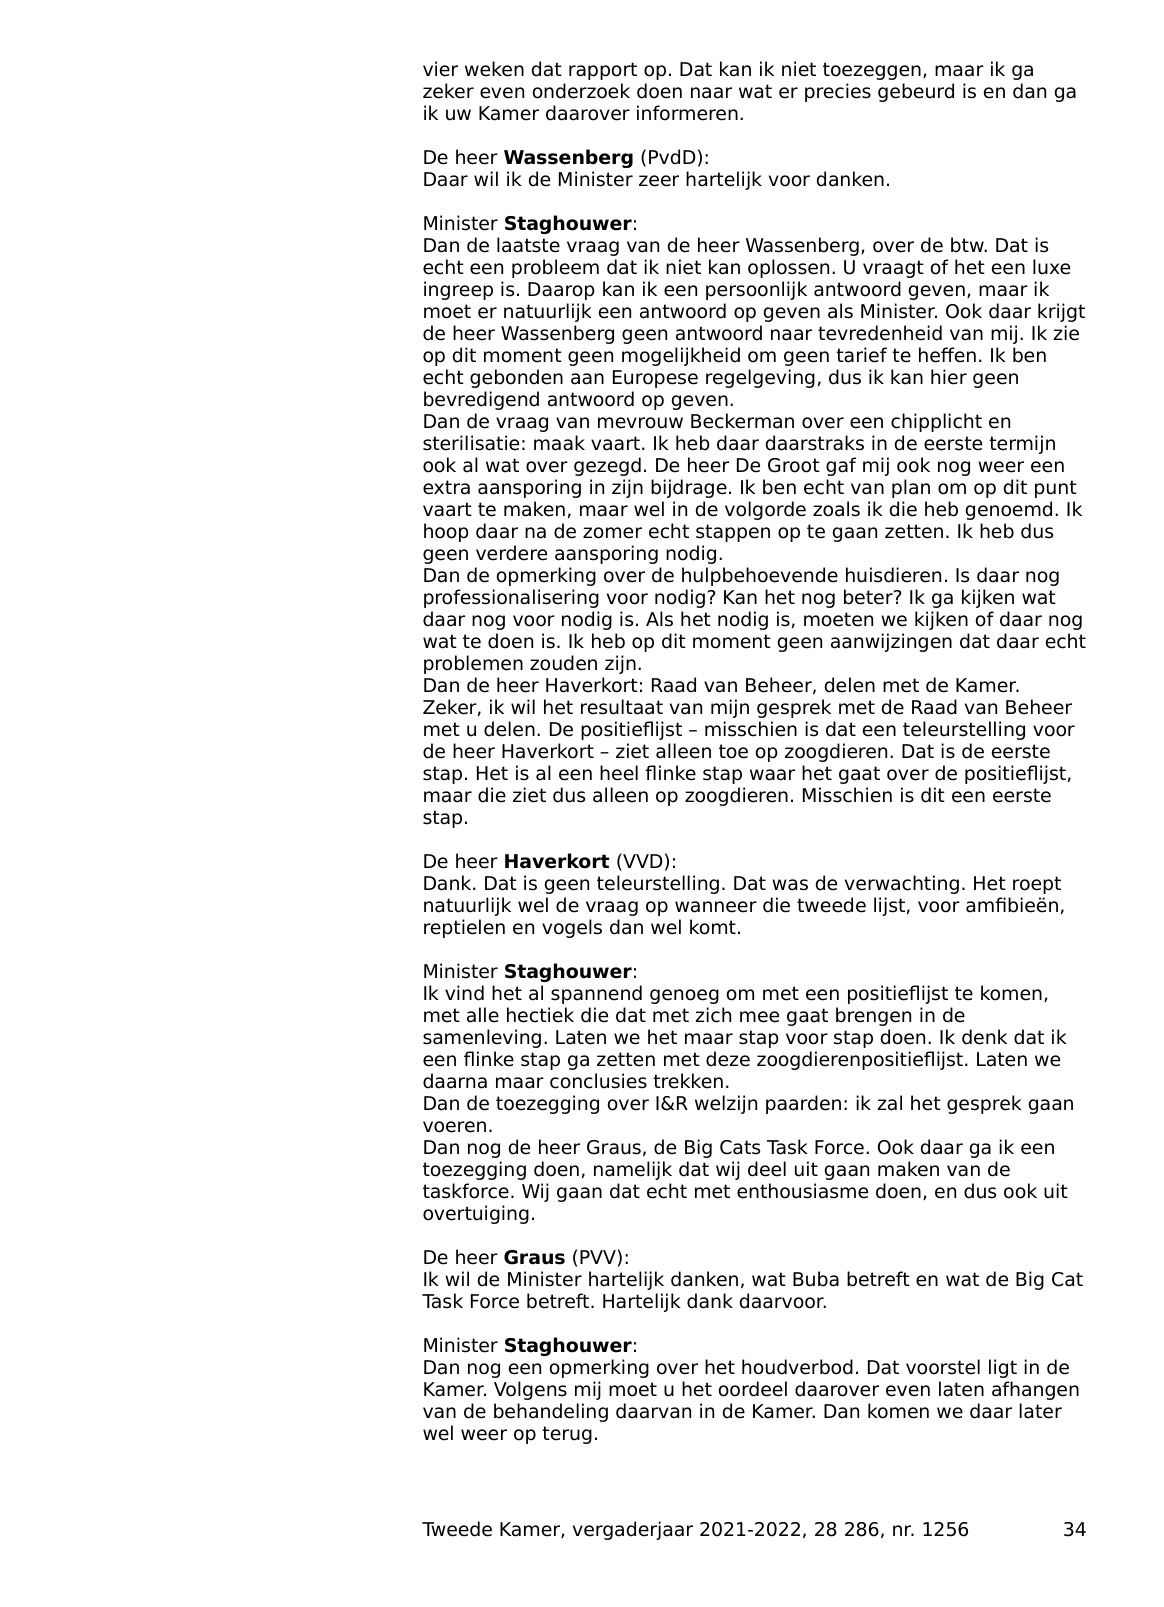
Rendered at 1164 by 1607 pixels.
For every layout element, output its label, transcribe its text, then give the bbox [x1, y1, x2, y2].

text Minister Staghouwer: [422, 213, 1087, 235]
text Dan de heer Haverkort: Raad van Beheer, delen met de Kamer. Zeker, ik wil het resultaat van mijn gesprek met de Raad van Beheer met u delen. De positieflijst – misschien is dat een teleurstelling voor de heer Haverkort – ziet alleen toe op zoogdieren. Dat is de eerste stap. Het is al een heel flinke stap waar het gaat over de positieflijst, maar die ziet dus alleen op zoogdieren. Misschien is dit een eerste stap. [422, 675, 1087, 829]
text Dan nog de heer Graus, de Big Cats Task Force. Ook daar ga ik een toezegging doen, namelijk dat wij deel uit gaan maken van de taskforce. Wij gaan dat echt met enthousiasme doen, en dus ook uit overtuiging. [422, 1137, 1087, 1225]
text Dan de toezegging over I&R welzijn paarden: ik zal het gesprek gaan voeren. [422, 1093, 1087, 1137]
text Ik wil de Minister hartelijk danken, wat Buba betreft en wat de Big Cat Task Force betreft. Hartelijk dank daarvoor. [422, 1269, 1087, 1313]
text Dan de opmerking over de hulpbehoevende huisdieren. Is daar nog professionalisering voor nodig? Kan het nog beter? Ik ga kijken wat daar nog voor nodig is. Als het nodig is, moeten we kijken of daar nog wat te doen is. Ik heb op dit moment geen aanwijzingen dat daar echt problemen zouden zijn. [422, 565, 1087, 675]
text Daar wil ik de Minister zeer hartelijk voor danken. [422, 169, 1087, 191]
text Dank. Dat is geen teleurstelling. Dat was de verwachting. Het roept natuurlijk wel de vraag op wanneer die tweede lijst, voor amfibieën, reptielen en vogels dan wel komt. [422, 873, 1087, 939]
text Minister Staghouwer: [422, 1335, 1087, 1357]
text Minister Staghouwer: [422, 961, 1087, 983]
text Dan de laatste vraag van de heer Wassenberg, over de btw. Dat is echt een probleem dat ik niet kan oplossen. U vraagt of het een luxe ingreep is. Daarop kan ik een persoonlijk antwoord geven, maar ik moet er natuurlijk een antwoord op geven als Minister. Ook daar krijgt de heer Wassenberg geen antwoord naar tevredenheid van mij. Ik zie op dit moment geen mogelijkheid om geen tarief te heffen. Ik ben echt gebonden aan Europese regelgeving, dus ik kan hier geen bevredigend antwoord op geven. [422, 235, 1087, 411]
text De heer Graus (PVV): [422, 1247, 1087, 1269]
text De heer Haverkort (VVD): [422, 851, 1087, 873]
text Ik vind het al spannend genoeg om met een positieflijst te komen, met alle hectiek die dat met zich mee gaat brengen in de samenleving. Laten we het maar stap voor stap doen. Ik denk dat ik een flinke stap ga zetten met deze zoogdierenpositieflijst. Laten we daarna maar conclusies trekken. [422, 983, 1087, 1093]
text Dan nog een opmerking over het houdverbod. Dat voorstel ligt in de Kamer. Volgens mij moet u het oordeel daarover even laten afhangen van de behandeling daarvan in de Kamer. Dan komen we daar later wel weer op terug. [422, 1357, 1087, 1445]
text Dan de vraag van mevrouw Beckerman over een chipplicht en sterilisatie: maak vaart. Ik heb daar daarstraks in de eerste termijn ook al wat over gezegd. De heer De Groot gaf mij ook nog weer een extra aansporing in zijn bijdrage. Ik ben echt van plan om op dit punt vaart te maken, maar wel in de volgorde zoals ik die heb genoemd. Ik hoop daar na de zomer echt stappen op te gaan zetten. Ik heb dus geen verdere aansporing nodig. [422, 411, 1087, 565]
text De heer Wassenberg (PvdD): [422, 147, 1087, 169]
text vier weken dat rapport op. Dat kan ik niet toezeggen, maar ik ga zeker even onderzoek doen naar wat er precies gebeurd is en dan ga ik uw Kamer daarover informeren. [422, 59, 1087, 125]
